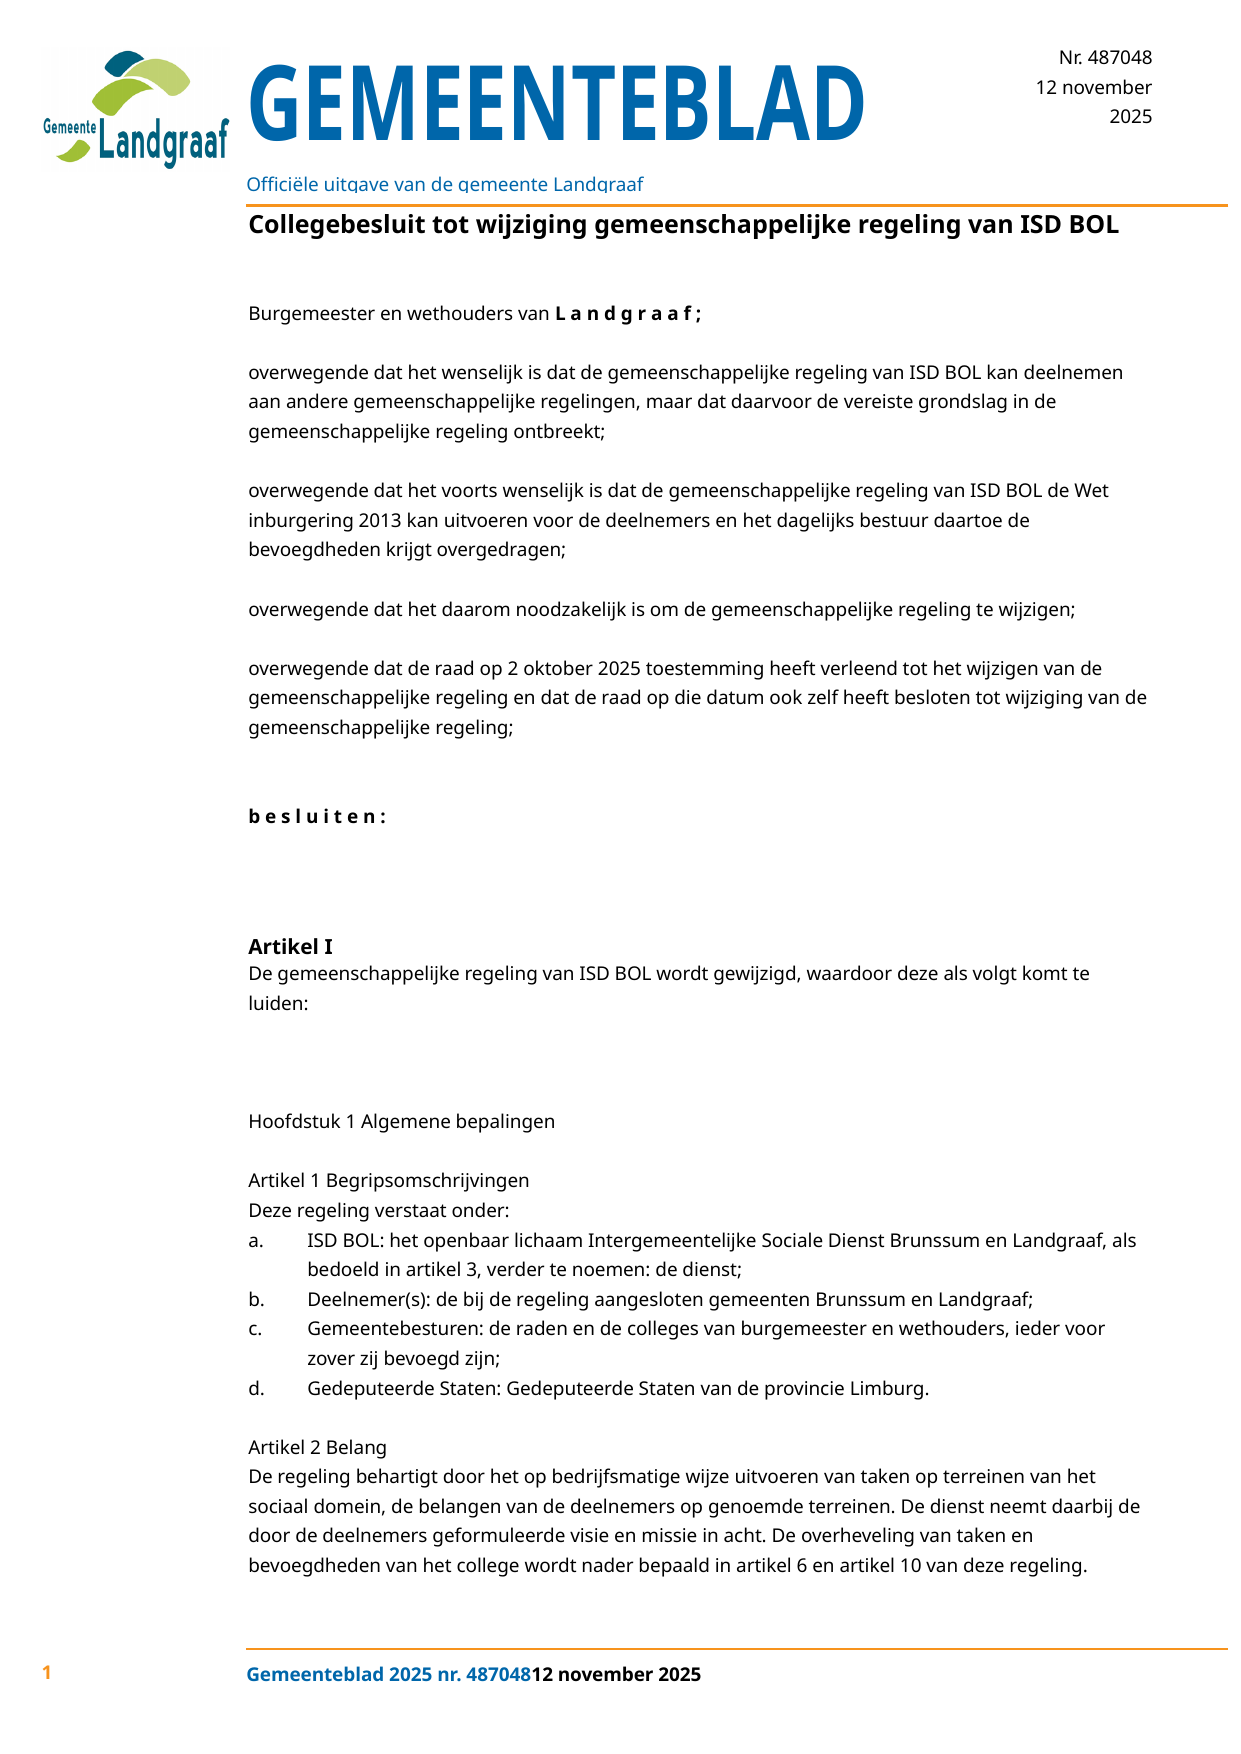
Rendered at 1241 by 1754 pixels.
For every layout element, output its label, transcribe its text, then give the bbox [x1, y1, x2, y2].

list Deelnemer(s): de bij de regeling aangesloten gemeenten Brunssum en Landgraaf; [248, 1286, 1152, 1312]
list Gedeputeerde Staten: Gedeputeerde Staten van de provincie Limburg. [248, 1375, 1152, 1400]
text overwegende dat de raad op 2 oktober 2025 toestemming heeft verleend tot het wijzigen van de gemeenschappelijke regeling en dat de raad op die datum ook zelf heeft besloten tot wijziging van de gemeenschappelijke regeling; [248, 655, 1152, 740]
text Hoofdstuk 1 Algemene bepalingen [248, 1108, 1152, 1134]
text Artikel 2 Belang [248, 1434, 1152, 1459]
text overwegende dat het daarom noodzakelijk is om de gemeenschappelijke regeling te wijzigen; [248, 596, 1152, 621]
picture [41, 47, 231, 172]
text De gemeenschappelijke regeling van ISD BOL wordt gewijzigd, waardoor deze als volgt komt te luiden: [248, 961, 1152, 1016]
list ISD BOL: het openbaar lichaam Intergemeentelijke Sociale Dienst Brunssum en Landgraaf, als bedoeld in artikel 3, verder te noemen: de dienst; [248, 1227, 1152, 1282]
text Collegebesluit tot wijziging gemeenschappelijke regeling van ISD BOL [248, 207, 1152, 241]
text Artikel I [248, 932, 1152, 961]
text b e s l u i t e n : [248, 803, 1152, 828]
text Burgemeester en wethouders van L a n d g r a a f ; [248, 300, 1152, 326]
text De regeling behartigt door het op bedrijfsmatige wijze uitvoeren van taken op terreinen van het sociaal domein, de belangen van de deelnemers op genoemde terreinen. De dienst neemt daarbij de door de deelnemers geformuleerde visie en missie in acht. De overheveling van taken en bevoegdheden van het college wordt nader bepaald in artikel 6 en artikel 10 van deze regeling. [248, 1463, 1152, 1578]
text Artikel 1 Begripsomschrijvingen [248, 1168, 1152, 1193]
list Gemeentebesturen: de raden en de colleges van burgemeester en wethouders, ieder voor zover zij bevoegd zijn; [248, 1316, 1152, 1371]
text overwegende dat het wenselijk is dat de gemeenschappelijke regeling van ISD BOL kan deelnemen aan andere gemeenschappelijke regelingen, maar dat daarvoor de vereiste grondslag in de gemeenschappelijke regeling ontbreekt; [248, 359, 1152, 444]
text overwegende dat het voorts wenselijk is dat de gemeenschappelijke regeling van ISD BOL de Wet inburgering 2013 kan uitvoeren voor de deelnemers en het dagelijks bestuur daartoe de bevoegdheden krijgt overgedragen; [248, 477, 1152, 562]
text Deze regeling verstaat onder: [248, 1197, 1152, 1223]
